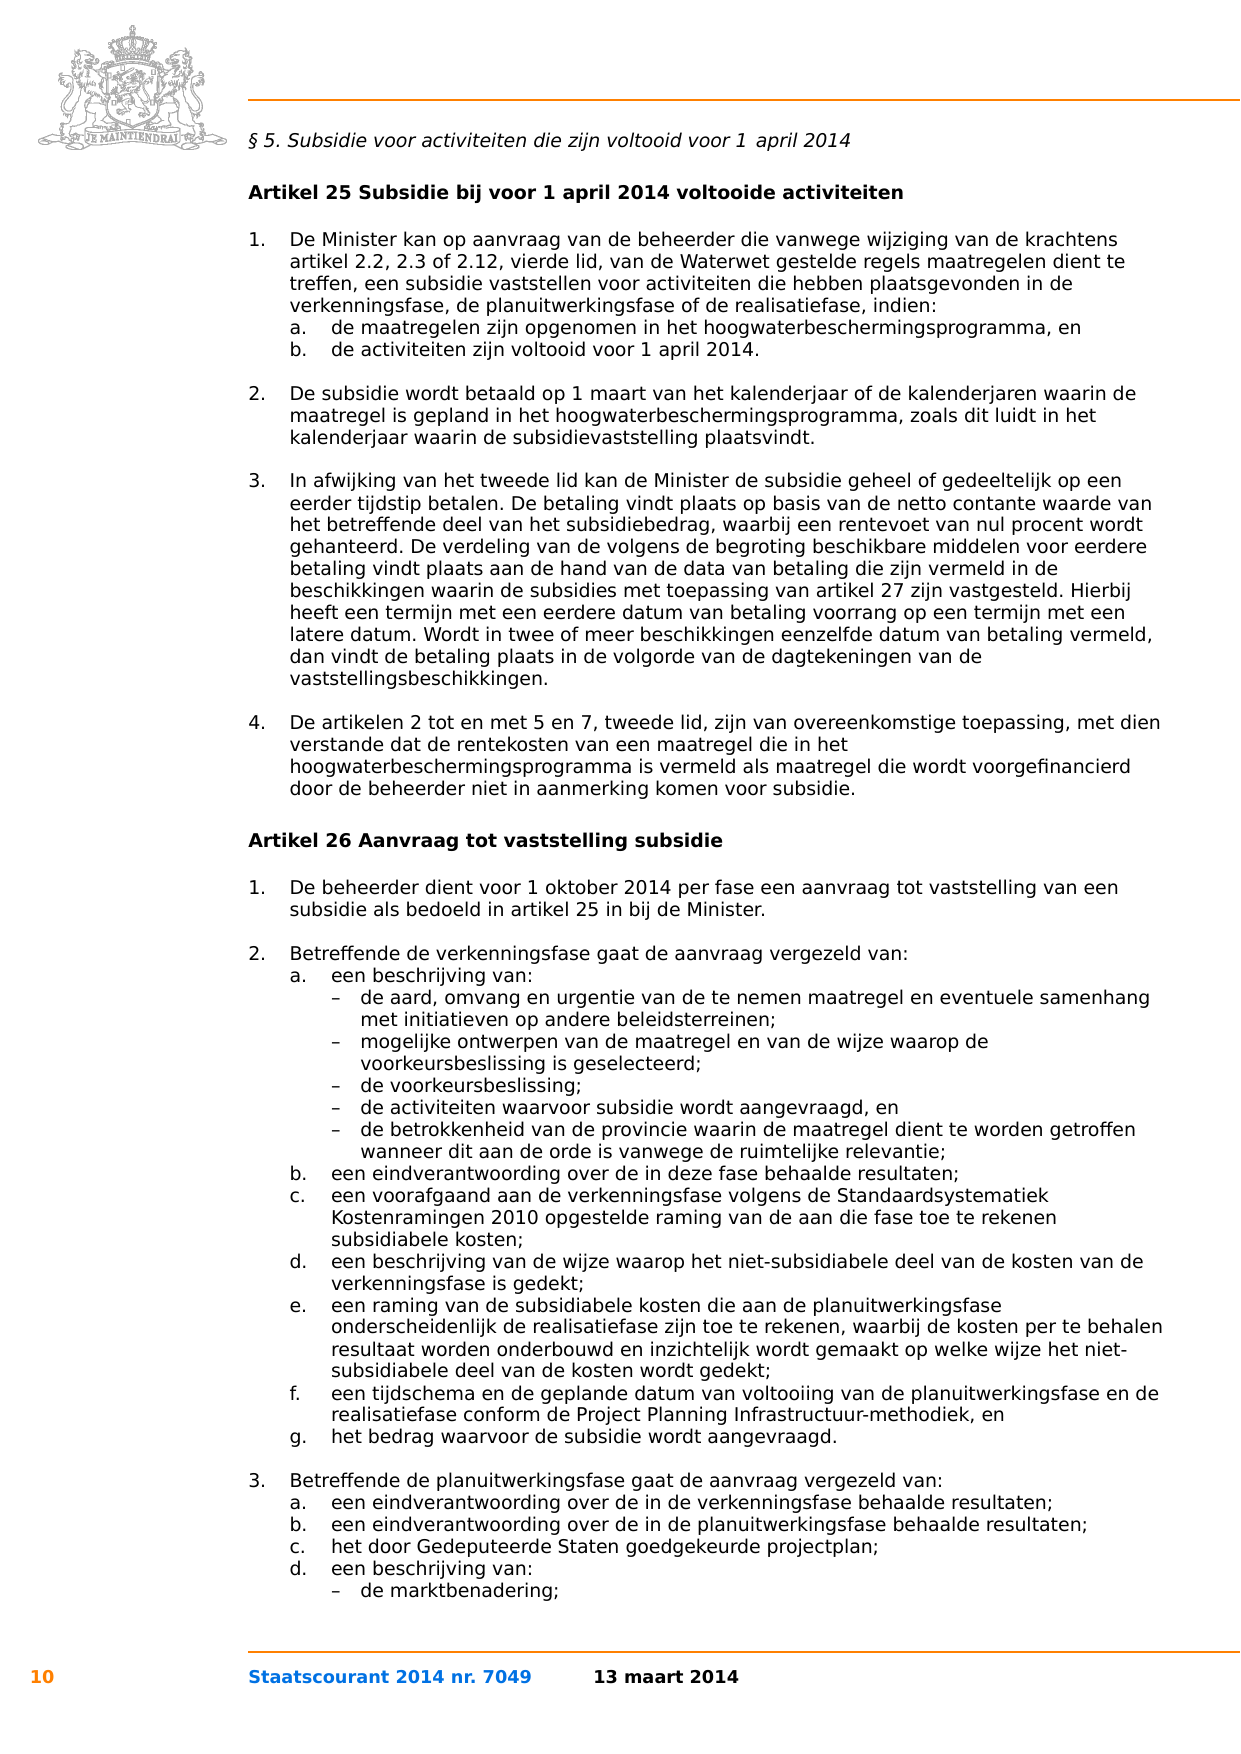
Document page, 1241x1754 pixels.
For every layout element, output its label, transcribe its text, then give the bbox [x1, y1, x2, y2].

text g. het bedrag waarvoor de subsidie wordt aangevraagd. [289, 1426, 1163, 1448]
text f. een tijdschema en de geplande datum van voltooiing van de planuitwerkingsfase en de realisatiefase conform de Project Planning Infrastructuur-methodiek, en [289, 1382, 1163, 1426]
text 1. De beheerder dient voor 1 oktober 2014 per fase een aanvraag tot vaststelling van een subsidie als bedoeld in artikel 25 in bij de Minister. [248, 877, 1163, 921]
text 2. De subsidie wordt betaald op 1 maart van het kalenderjaar of de kalenderjaren waarin de maatregel is gepland in het hoogwaterbeschermingsprogramma, zoals dit luidt in het kalenderjaar waarin de subsidievaststelling plaatsvindt. [248, 383, 1163, 448]
picture [38, 25, 227, 150]
text – de activiteiten waarvoor subsidie wordt aangevraagd, en [331, 1097, 1163, 1119]
text e. een raming van de subsidiabele kosten die aan de planuitwerkingsfase onderscheidenlijk de realisatiefase zijn toe te rekenen, waarbij de kosten per te behalen resultaat worden onderbouwd en inzichtelijk wordt gemaakt op welke wijze het niet-subsidiabele deel van de kosten wordt gedekt; [289, 1294, 1163, 1382]
text a. de maatregelen zijn opgenomen in het hoogwaterbeschermingsprogramma, en [289, 317, 1163, 339]
text a. een eindverantwoording over de in de verkenningsfase behaalde resultaten; [289, 1492, 1163, 1514]
text c. een voorafgaand aan de verkenningsfase volgens de Standaardsystematiek Kostenramingen 2010 opgestelde raming van de aan die fase toe te rekenen subsidiabele kosten; [289, 1184, 1163, 1251]
subtitle Artikel 25 Subsidie bij voor 1 april 2014 voltooide activiteiten [248, 182, 1163, 204]
text c. het door Gedeputeerde Staten goedgekeurde projectplan; [289, 1536, 1163, 1558]
text 3. In afwijking van het tweede lid kan de Minister de subsidie geheel of gedeeltelijk op een eerder tijdstip betalen. De betaling vindt plaats op basis van de netto contante waarde van het betreffende deel van het subsidiebedrag, waarbij een rentevoet van nul procent wordt gehanteerd. De verdeling van de volgens de begroting beschikbare middelen voor eerdere betaling vindt plaats aan de hand van de data van betaling die zijn vermeld in de beschikkingen waarin de subsidies met toepassing van artikel 27 zijn vastgesteld. Hierbij heeft een termijn met een eerdere datum van betaling voorrang op een termijn met een latere datum. Wordt in twee of meer beschikkingen eenzelfde datum van betaling vermeld, dan vindt de betaling plaats in de volgorde van de dagtekeningen van de vaststellingsbeschikkingen. [248, 470, 1163, 690]
text d. een beschrijving van de wijze waarop het niet-subsidiabele deel van de kosten van de verkenningsfase is gedekt; [289, 1251, 1163, 1294]
subtitle Artikel 26 Aanvraag tot vaststelling subsidie [248, 830, 1163, 852]
text b. een eindverantwoording over de in deze fase behaalde resultaten; [289, 1163, 1163, 1184]
text 2. Betreffende de verkenningsfase gaat de aanvraag vergezeld van: [248, 943, 1163, 965]
text – de marktbenadering; [331, 1580, 1163, 1602]
subtitle § 5. Subsidie voor activiteiten die zijn voltooid voor 1 april 2014 [248, 130, 1163, 152]
text 1. De Minister kan op aanvraag van de beheerder die vanwege wijziging van de krachtens artikel 2.2, 2.3 of 2.12, vierde lid, van de Waterwet gestelde regels maatregelen dient te treffen, een subsidie vaststellen voor activiteiten die hebben plaatsgevonden in de verkenningsfase, de planuitwerkingsfase of de realisatiefase, indien: [248, 229, 1163, 317]
text – de aard, omvang en urgentie van de te nemen maatregel en eventuele samenhang met initiatieven op andere beleidsterreinen; [331, 987, 1163, 1031]
text – de betrokkenheid van de provincie waarin de maatregel dient te worden getroffen wanneer dit aan de orde is vanwege de ruimtelijke relevantie; [331, 1119, 1163, 1163]
text d. een beschrijving van: [289, 1558, 1163, 1580]
text b. de activiteiten zijn voltooid voor 1 april 2014. [289, 339, 1163, 361]
text b. een eindverantwoording over de in de planuitwerkingsfase behaalde resultaten; [289, 1514, 1163, 1536]
text – de voorkeursbeslissing; [331, 1075, 1163, 1097]
text – mogelijke ontwerpen van de maatregel en van de wijze waarop de voorkeursbeslissing is geselecteerd; [331, 1031, 1163, 1075]
text a. een beschrijving van: [289, 965, 1163, 987]
text 3. Betreffende de planuitwerkingsfase gaat de aanvraag vergezeld van: [248, 1470, 1163, 1492]
text 4. De artikelen 2 tot en met 5 en 7, tweede lid, zijn van overeenkomstige toepassing, met dien verstande dat de rentekosten van een maatregel die in het hoogwaterbeschermingsprogramma is vermeld als maatregel die wordt voorgefinancierd door de beheerder niet in aanmerking komen voor subsidie. [248, 712, 1163, 800]
